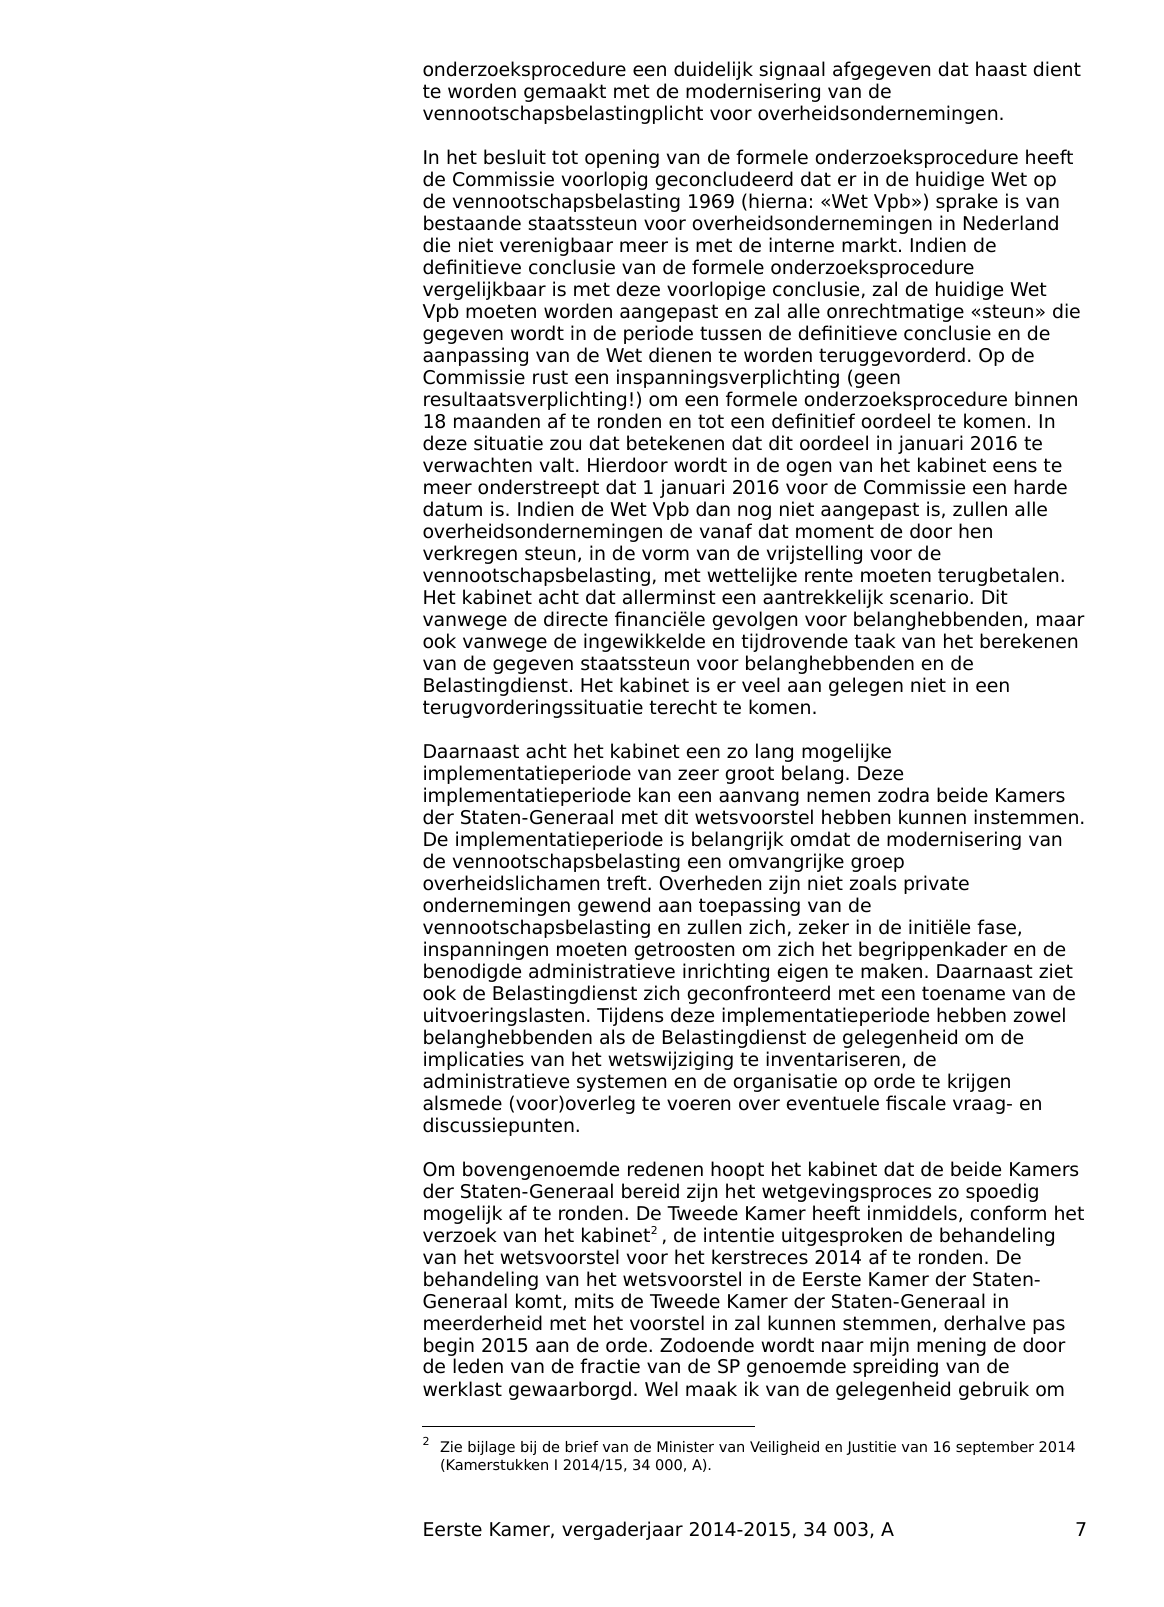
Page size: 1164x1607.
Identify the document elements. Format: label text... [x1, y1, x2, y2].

text onderzoeksprocedure een duidelijk signaal afgegeven dat haast dient te worden gemaakt met de modernisering van de vennootschapsbelastingplicht voor overheidsondernemingen. [422, 59, 1087, 125]
text Zie bijlage bij de brief van de Minister van Veiligheid en Justitie van 16 september 2014 (Kamerstukken I 2014/15, 34 000, A). [422, 1435, 1087, 1474]
text Daarnaast acht het kabinet een zo lang mogelijke implementatieperiode van zeer groot belang. Deze implementatieperiode kan een aanvang nemen zodra beide Kamers der Staten-Generaal met dit wetsvoorstel hebben kunnen instemmen. De implementatieperiode is belangrijk omdat de modernisering van de vennootschapsbelasting een omvangrijke groep overheidslichamen treft. Overheden zijn niet zoals private ondernemingen gewend aan toepassing van de vennootschapsbelasting en zullen zich, zeker in de initiële fase, inspanningen moeten getroosten om zich het begrippenkader en de benodigde administratieve inrichting eigen te maken. Daarnaast ziet ook de Belastingdienst zich geconfronteerd met een toename van de uitvoeringslasten. Tijdens deze implementatieperiode hebben zowel belanghebbenden als de Belastingdienst de gelegenheid om de implicaties van het wetswijziging te inventariseren, de administratieve systemen en de organisatie op orde te krijgen alsmede (voor)overleg te voeren over eventuele fiscale vraag- en discussiepunten. [422, 741, 1087, 1136]
text In het besluit tot opening van de formele onderzoeksprocedure heeft de Commissie voorlopig geconcludeerd dat er in de huidige Wet op de vennootschapsbelasting 1969 (hierna: «Wet Vpb») sprake is van bestaande staatssteun voor overheidsondernemingen in Nederland die niet verenigbaar meer is met de interne markt. Indien de definitieve conclusie van de formele onderzoeksprocedure vergelijkbaar is met deze voorlopige conclusie, zal de huidige Wet Vpb moeten worden aangepast en zal alle onrechtmatige «steun» die gegeven wordt in de periode tussen de definitieve conclusie en de aanpassing van de Wet dienen te worden teruggevorderd. Op de Commissie rust een inspanningsverplichting (geen resultaatsverplichting!) om een formele onderzoeksprocedure binnen 18 maanden af te ronden en tot een definitief oordeel te komen. In deze situatie zou dat betekenen dat dit oordeel in januari 2016 te verwachten valt. Hierdoor wordt in de ogen van het kabinet eens te meer onderstreept dat 1 januari 2016 voor de Commissie een harde datum is. Indien de Wet Vpb dan nog niet aangepast is, zullen alle overheidsondernemingen de vanaf dat moment de door hen verkregen steun, in de vorm van de vrijstelling voor de vennootschapsbelasting, met wettelijke rente moeten terugbetalen. Het kabinet acht dat allerminst een aantrekkelijk scenario. Dit vanwege de directe financiële gevolgen voor belanghebbenden, maar ook vanwege de ingewikkelde en tijdrovende taak van het berekenen van de gegeven staatssteun voor belanghebbenden en de Belastingdienst. Het kabinet is er veel aan gelegen niet in een terugvorderingssituatie terecht te komen. [422, 147, 1087, 719]
text Om bovengenoemde redenen hoopt het kabinet dat de beide Kamers der Staten-Generaal bereid zijn het wetgevingsproces zo spoedig mogelijk af te ronden. De Tweede Kamer heeft inmiddels, conform het verzoek van het kabinet, de intentie uitgesproken de behandeling van het wetsvoorstel voor het kerstreces 2014 af te ronden. De behandeling van het wetsvoorstel in de Eerste Kamer der Staten-Generaal komt, mits de Tweede Kamer der Staten-Generaal in meerderheid met het voorstel in zal kunnen stemmen, derhalve pas begin 2015 aan de orde. Zodoende wordt naar mijn mening de door de leden van de fractie van de SP genoemde spreiding van de werklast gewaarborgd. Wel maak ik van de gelegenheid gebruik om [422, 1159, 1087, 1400]
